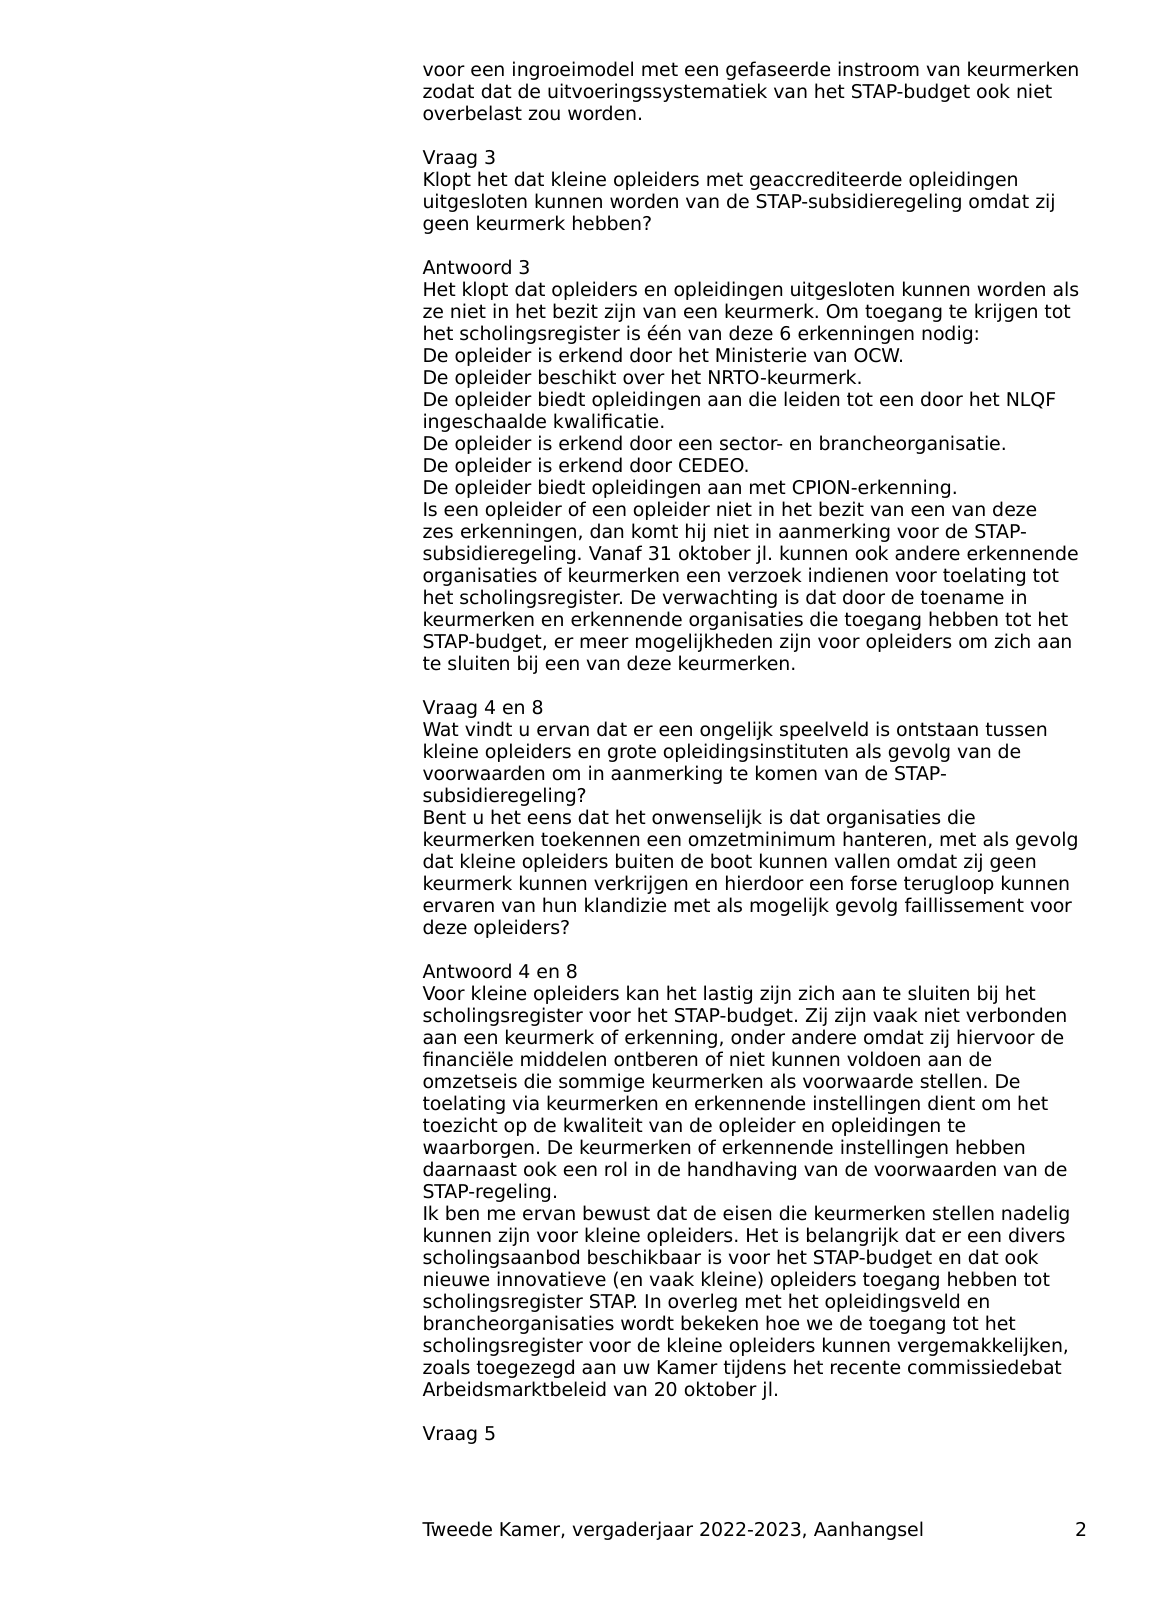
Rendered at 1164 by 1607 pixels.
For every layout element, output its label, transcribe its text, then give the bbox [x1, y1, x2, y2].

text De opleider biedt opleidingen aan die leiden tot een door het NLQF ingeschaalde kwalificatie. [422, 389, 1087, 433]
text De opleider biedt opleidingen aan met CPION-erkenning. [422, 477, 1087, 499]
text Bent u het eens dat het onwenselijk is dat organisaties die keurmerken toekennen een omzetminimum hanteren, met als gevolg dat kleine opleiders buiten de boot kunnen vallen omdat zij geen keurmerk kunnen verkrijgen en hierdoor een forse terugloop kunnen ervaren van hun klandizie met als mogelijk gevolg faillissement voor deze opleiders? [422, 807, 1087, 939]
text Vraag 4 en 8 [422, 697, 1087, 719]
text Het klopt dat opleiders en opleidingen uitgesloten kunnen worden als ze niet in het bezit zijn van een keurmerk. Om toegang te krijgen tot het scholingsregister is één van deze 6 erkenningen nodig: [422, 279, 1087, 345]
text Vraag 3 [422, 147, 1087, 169]
text De opleider is erkend door een sector- en brancheorganisatie. [422, 433, 1087, 455]
text De opleider beschikt over het NRTO-keurmerk. [422, 367, 1087, 389]
text Antwoord 4 en 8 [422, 961, 1087, 983]
text Vraag 5 [422, 1423, 1087, 1445]
text Wat vindt u ervan dat er een ongelijk speelveld is ontstaan tussen kleine opleiders en grote opleidingsinstituten als gevolg van de voorwaarden om in aanmerking te komen van de STAP-subsidieregeling? [422, 719, 1087, 807]
text Is een opleider of een opleider niet in het bezit van een van deze zes erkenningen, dan komt hij niet in aanmerking voor de STAP-subsidieregeling. Vanaf 31 oktober jl. kunnen ook andere erkennende organisaties of keurmerken een verzoek indienen voor toelating tot het scholingsregister. De verwachting is dat door de toename in keurmerken en erkennende organisaties die toegang hebben tot het STAP-budget, er meer mogelijkheden zijn voor opleiders om zich aan te sluiten bij een van deze keurmerken. [422, 499, 1087, 675]
text De opleider is erkend door CEDEO. [422, 455, 1087, 477]
text Ik ben me ervan bewust dat de eisen die keurmerken stellen nadelig kunnen zijn voor kleine opleiders. Het is belangrijk dat er een divers scholingsaanbod beschikbaar is voor het STAP-budget en dat ook nieuwe innovatieve (en vaak kleine) opleiders toegang hebben tot scholingsregister STAP. In overleg met het opleidingsveld en brancheorganisaties wordt bekeken hoe we de toegang tot het scholingsregister voor de kleine opleiders kunnen vergemakkelijken, zoals toegezegd aan uw Kamer tijdens het recente commissiedebat Arbeidsmarktbeleid van 20 oktober jl. [422, 1203, 1087, 1401]
text voor een ingroeimodel met een gefaseerde instroom van keurmerken zodat dat de uitvoeringssystematiek van het STAP-budget ook niet overbelast zou worden. [422, 59, 1087, 125]
text Voor kleine opleiders kan het lastig zijn zich aan te sluiten bij het scholingsregister voor het STAP-budget. Zij zijn vaak niet verbonden aan een keurmerk of erkenning, onder andere omdat zij hiervoor de financiële middelen ontberen of niet kunnen voldoen aan de omzetseis die sommige keurmerken als voorwaarde stellen. De toelating via keurmerken en erkennende instellingen dient om het toezicht op de kwaliteit van de opleider en opleidingen te waarborgen. De keurmerken of erkennende instellingen hebben daarnaast ook een rol in de handhaving van de voorwaarden van de STAP-regeling. [422, 983, 1087, 1203]
text De opleider is erkend door het Ministerie van OCW. [422, 345, 1087, 367]
text Klopt het dat kleine opleiders met geaccrediteerde opleidingen uitgesloten kunnen worden van de STAP-subsidieregeling omdat zij geen keurmerk hebben? [422, 169, 1087, 235]
text Antwoord 3 [422, 257, 1087, 279]
